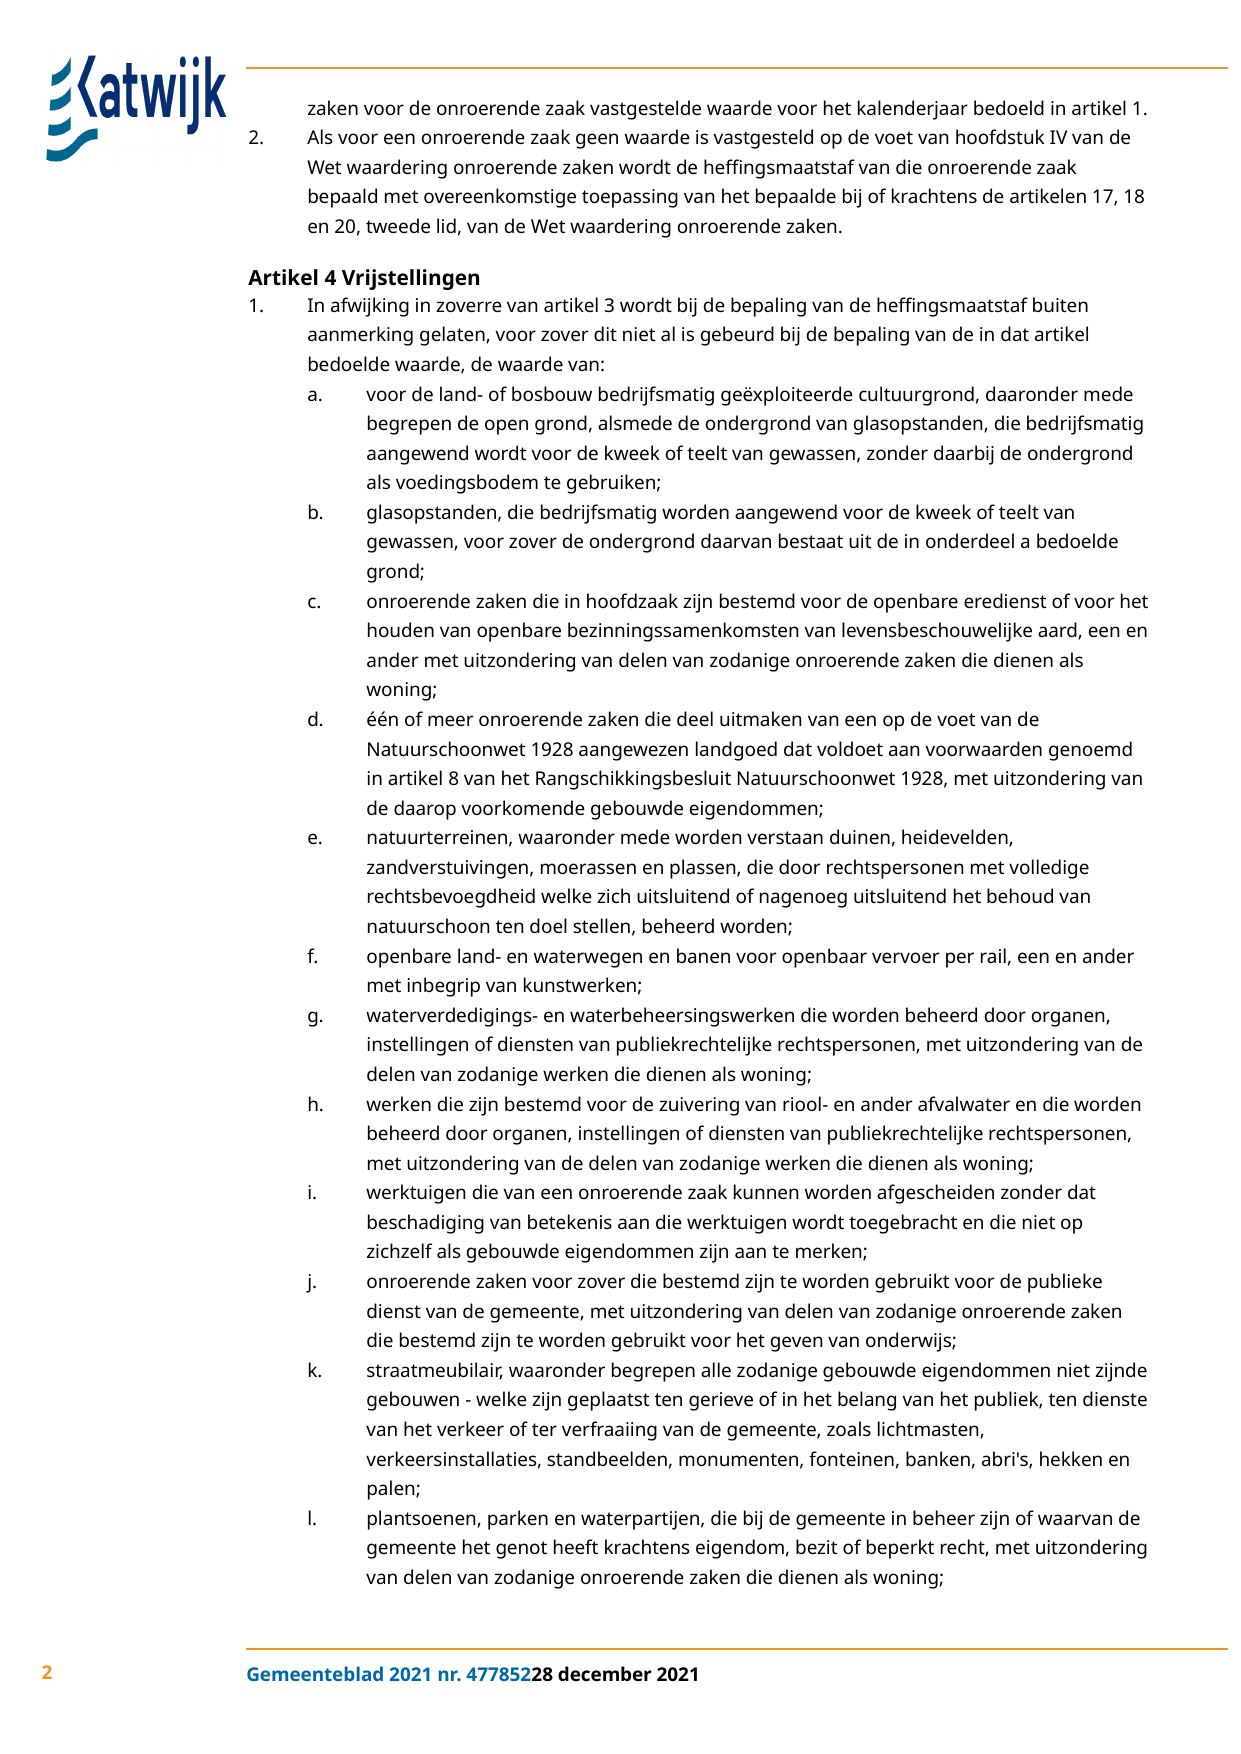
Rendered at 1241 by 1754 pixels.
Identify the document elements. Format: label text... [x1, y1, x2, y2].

list natuurterreinen, waaronder mede worden verstaan duinen, heidevelden, zandverstuivingen, moerassen en plassen, die door rechtspersonen met volledige rechtsbevoegdheid welke zich uitsluitend of nagenoeg uitsluitend het behoud van natuurschoon ten doel stellen, beheerd worden; [307, 824, 1152, 939]
list openbare land- en waterwegen en banen voor openbaar vervoer per rail, een en ander met inbegrip van kunstwerken; [307, 943, 1152, 998]
list glasopstanden, die bedrijfsmatig worden aangewend voor de kweek of teelt van gewassen, voor zover de ondergrond daarvan bestaat uit de in onderdeel a bedoelde grond; [307, 499, 1152, 584]
list werktuigen die van een onroerende zaak kunnen worden afgescheiden zonder dat beschadiging van betekenis aan die werktuigen wordt toegebracht en die niet op zichzelf als gebouwde eigendommen zijn aan te merken; [307, 1179, 1152, 1264]
list waterverdedigings- en waterbeheersingswerken die worden beheerd door organen, instellingen of diensten van publiekrechtelijke rechtspersonen, met uitzondering van de delen van zodanige werken die dienen als woning; [307, 1002, 1152, 1087]
picture [41, 47, 231, 172]
list onroerende zaken voor zover die bestemd zijn te worden gebruikt voor de publieke dienst van de gemeente, met uitzondering van delen van zodanige onroerende zaken die bestemd zijn te worden gebruikt voor het geven van onderwijs; [307, 1268, 1152, 1353]
text Artikel 4 Vrijstellingen [248, 263, 1152, 292]
list straatmeubilair, waaronder begrepen alle zodanige gebouwde eigendommen niet zijnde gebouwen - welke zijn geplaatst ten gerieve of in het belang van het publiek, ten dienste van het verkeer of ter verfraaiing van de gemeente, zoals lichtmasten, verkeersinstallaties, standbeelden, monumenten, fonteinen, banken, abri's, hekken en palen; [307, 1357, 1152, 1501]
list In afwijking in zoverre van artikel 3 wordt bij de bepaling van de heffingsmaatstaf buiten aanmerking gelaten, voor zover dit niet al is gebeurd bij de bepaling van de in dat artikel bedoelde waarde, de waarde van: [248, 292, 1152, 377]
list zaken voor de onroerende zaak vastgestelde waarde voor het kalenderjaar bedoeld in artikel 1. [248, 95, 1152, 121]
list Als voor een onroerende zaak geen waarde is vastgesteld op de voet van hoofdstuk IV van de Wet waardering onroerende zaken wordt de heffingsmaatstaf van die onroerende zaak bepaald met overeenkomstige toepassing van het bepaalde bij of krachtens de artikelen 17, 18 en 20, tweede lid, van de Wet waardering onroerende zaken. [248, 124, 1152, 239]
list onroerende zaken die in hoofdzaak zijn bestemd voor de openbare eredienst of voor het houden van openbare bezinningssamenkomsten van levensbeschouwelijke aard, een en ander met uitzondering van delen van zodanige onroerende zaken die dienen als woning; [307, 588, 1152, 702]
list één of meer onroerende zaken die deel uitmaken van een op de voet van de Natuurschoonwet 1928 aangewezen landgoed dat voldoet aan voorwaarden genoemd in artikel 8 van het Rangschikkingsbesluit Natuurschoonwet 1928, met uitzondering van de daarop voorkomende gebouwde eigendommen; [307, 706, 1152, 821]
list werken die zijn bestemd voor de zuivering van riool- en ander afvalwater en die worden beheerd door organen, instellingen of diensten van publiekrechtelijke rechtspersonen, met uitzondering van de delen van zodanige werken die dienen als woning; [307, 1091, 1152, 1176]
list plantsoenen, parken en waterpartijen, die bij de gemeente in beheer zijn of waarvan de gemeente het genot heeft krachtens eigendom, bezit of beperkt recht, met uitzondering van delen van zodanige onroerende zaken die dienen als woning; [307, 1505, 1152, 1590]
list voor de land- of bosbouw bedrijfsmatig geëxploiteerde cultuurgrond, daaronder mede begrepen de open grond, alsmede de ondergrond van glasopstanden, die bedrijfsmatig aangewend wordt voor de kweek of teelt van gewassen, zonder daarbij de ondergrond als voedingsbodem te gebruiken; [307, 381, 1152, 495]
